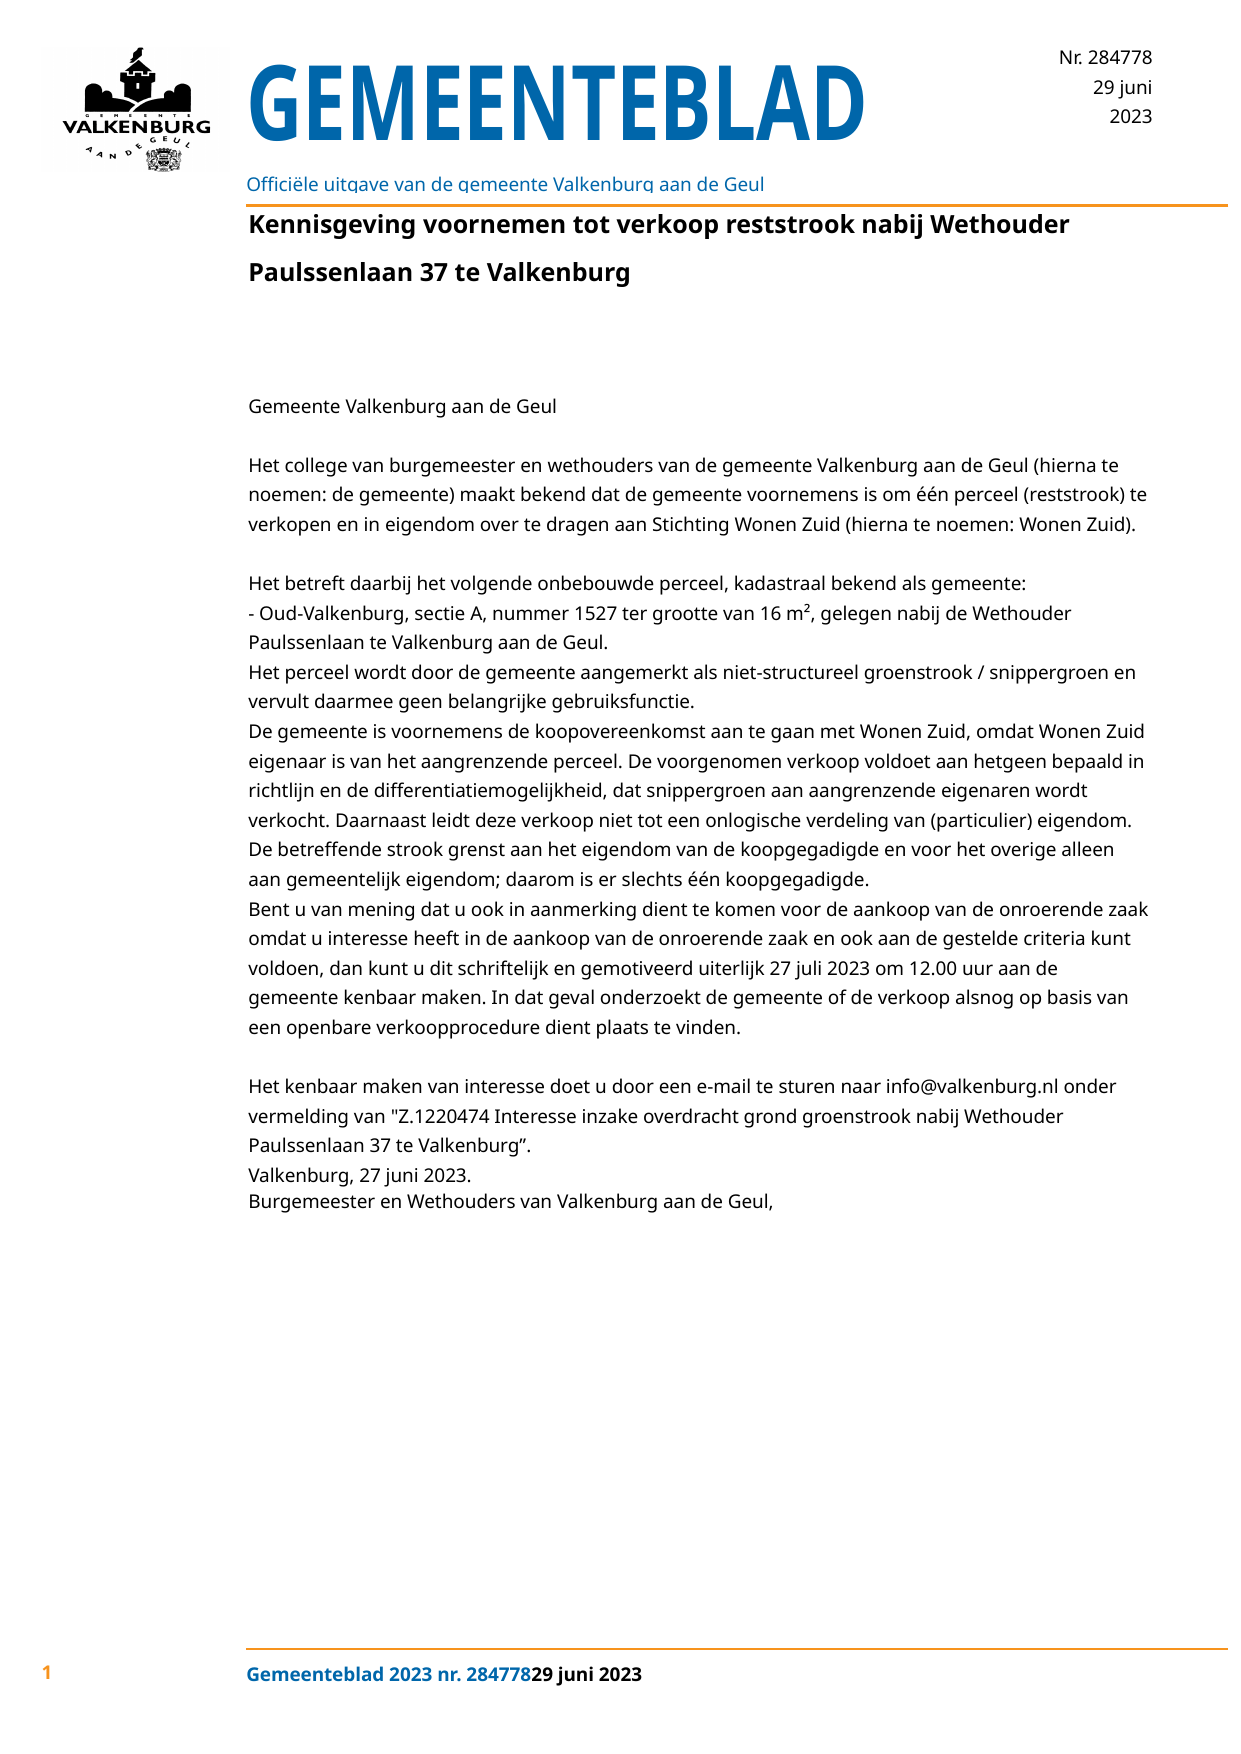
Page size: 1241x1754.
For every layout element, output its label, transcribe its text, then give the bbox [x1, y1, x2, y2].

text Het kenbaar maken van interesse doet u door een e-mail te sturen naar info@valkenburg.nl onder vermelding van "Z.1220474 Interesse inzake overdracht grond groenstrook nabij Wethouder Paulssenlaan 37 te Valkenburg”. [248, 1073, 1152, 1158]
text Het betreft daarbij het volgende onbebouwde perceel, kadastraal bekend als gemeente: [248, 570, 1152, 596]
text Burgemeester en Wethouders van Valkenburg aan de Geul, [248, 1188, 1152, 1213]
text De gemeente is voornemens de koopovereenkomst aan te gaan met Wonen Zuid, omdat Wonen Zuid eigenaar is van het aangrenzende perceel. De voorgenomen verkoop voldoet aan hetgeen bepaald in richtlijn en de differentiatiemogelijkheid, dat snippergroen aan aangrenzende eigenaren wordt verkocht. Daarnaast leidt deze verkoop niet tot een onlogische verdeling van (particulier) eigendom. De betreffende strook grenst aan het eigendom van de koopgegadigde en voor het overige alleen aan gemeentelijk eigendom; daarom is er slechts één koopgegadigde. [248, 718, 1152, 892]
text - Oud-Valkenburg, sectie A, nummer 1527 ter grootte van 16 m², gelegen nabij de Wethouder Paulssenlaan te Valkenburg aan de Geul. [248, 600, 1152, 655]
picture [41, 47, 231, 172]
text Valkenburg, 27 juni 2023. [248, 1162, 1152, 1188]
text Gemeente Valkenburg aan de Geul [248, 393, 1152, 419]
text Het college van burgemeester en wethouders van de gemeente Valkenburg aan de Geul (hierna te noemen: de gemeente) maakt bekend dat de gemeente voornemens is om één perceel (reststrook) te verkopen en in eigendom over te dragen aan Stichting Wonen Zuid (hierna te noemen: Wonen Zuid). [248, 452, 1152, 537]
text Het perceel wordt door de gemeente aangemerkt als niet-structureel groenstrook / snippergroen en vervult daarmee geen belangrijke gebruiksfunctie. [248, 659, 1152, 714]
text Kennisgeving voornemen tot verkoop reststrook nabij Wethouder Paulssenlaan 37 te Valkenburg [248, 207, 1152, 288]
text Bent u van mening dat u ook in aanmerking dient te komen voor de aankoop van de onroerende zaak omdat u interesse heeft in de aankoop van de onroerende zaak en ook aan de gestelde criteria kunt voldoen, dan kunt u dit schriftelijk en gemotiveerd uiterlijk 27 juli 2023 om 12.00 uur aan de gemeente kenbaar maken. In dat geval onderzoekt de gemeente of de verkoop alsnog op basis van een openbare verkoopprocedure dient plaats te vinden. [248, 896, 1152, 1040]
